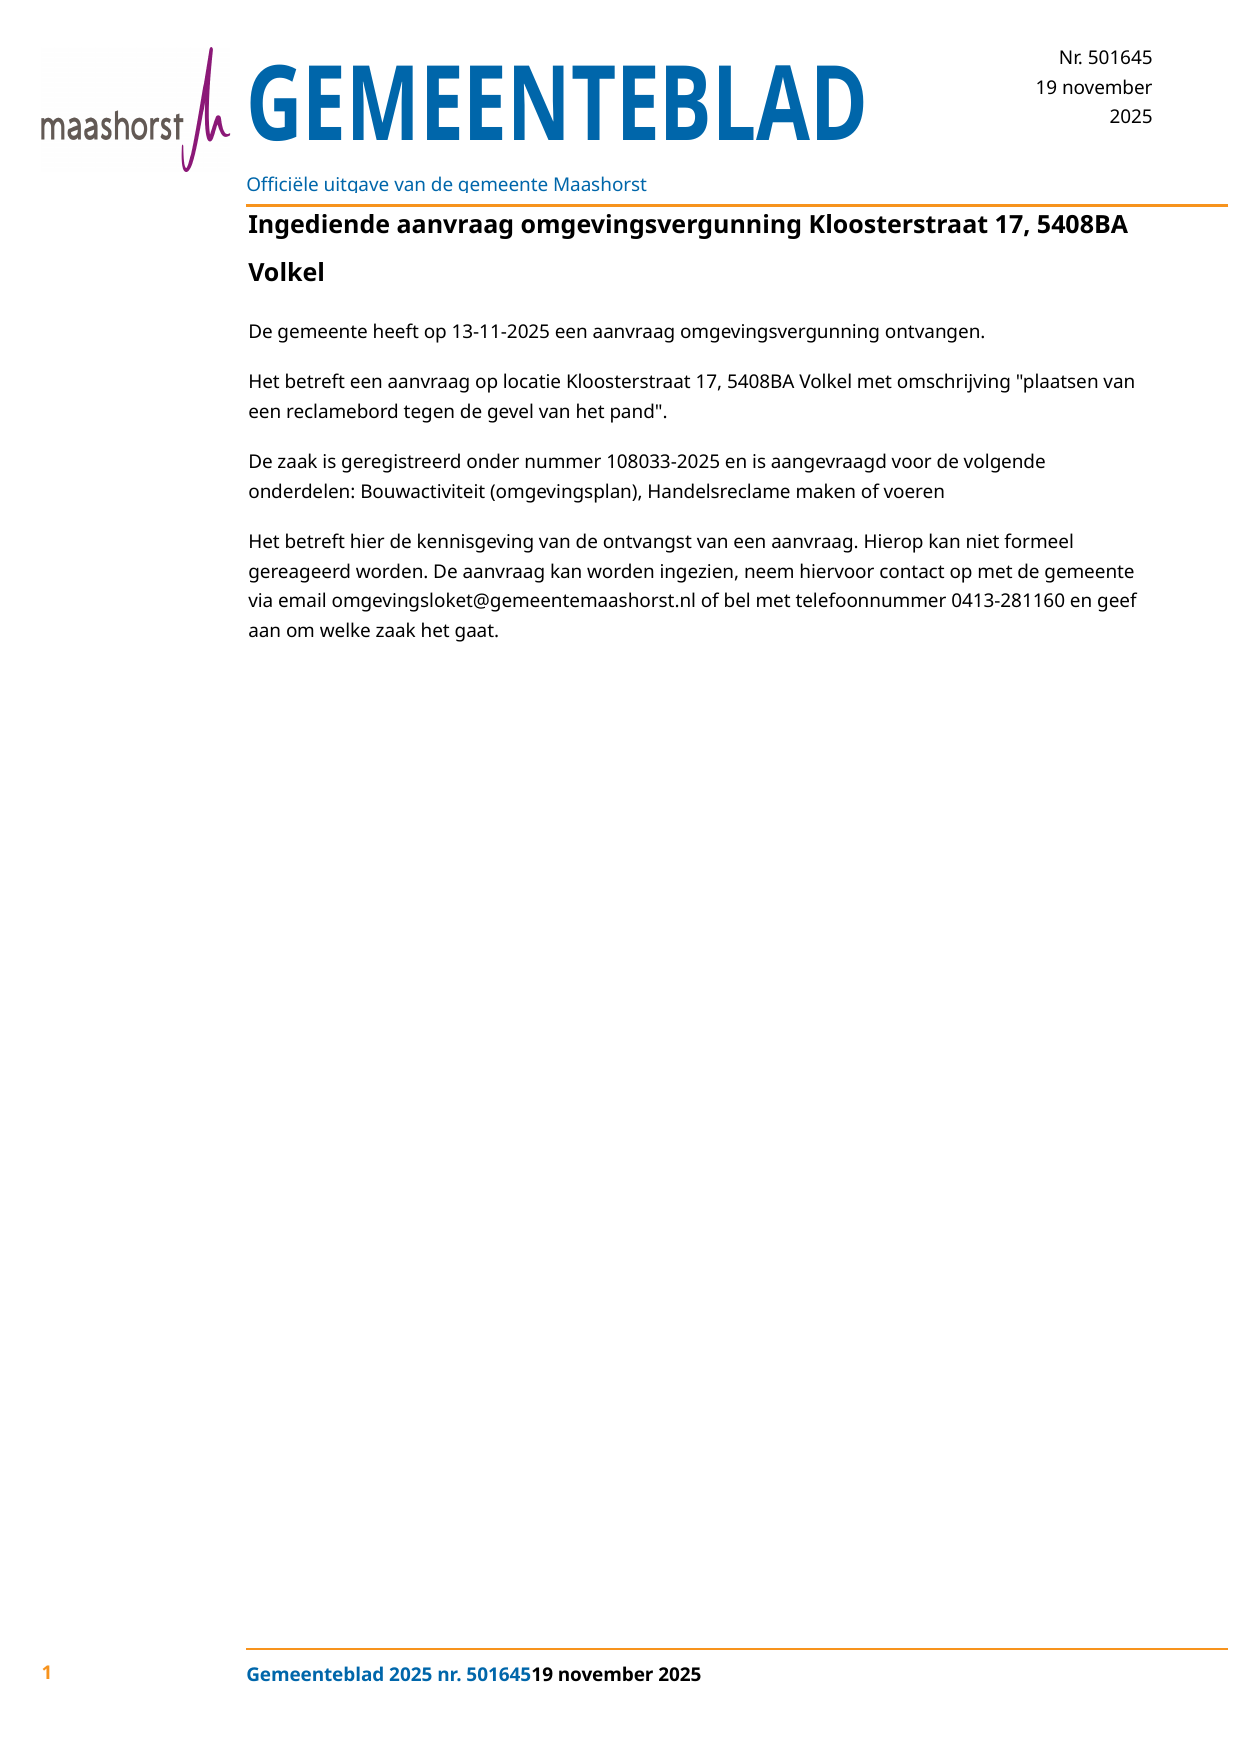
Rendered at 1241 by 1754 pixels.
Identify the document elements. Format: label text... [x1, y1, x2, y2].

picture [41, 47, 231, 172]
text De gemeente heeft op 13-11-2025 een aanvraag omgevingsvergunning ontvangen. [248, 318, 1152, 344]
text Het betreft hier de kennisgeving van de ontvangst van een aanvraag. Hierop kan niet formeel gereageerd worden. De aanvraag kan worden ingezien, neem hiervoor contact op met de gemeente via email omgevingsloket@gemeentemaashorst.nl of bel met telefoonnummer 0413-281160 en geef aan om welke zaak het gaat. [248, 528, 1152, 643]
text Het betreft een aanvraag op locatie Kloosterstraat 17, 5408BA Volkel met omschrijving "plaatsen van een reclamebord tegen de gevel van het pand". [248, 368, 1152, 424]
text De zaak is geregistreerd onder nummer 108033-2025 en is aangevraagd voor de volgende onderdelen: Bouwactiviteit (omgevingsplan), Handelsreclame maken of voeren [248, 448, 1152, 504]
text Ingediende aanvraag omgevingsvergunning Kloosterstraat 17, 5408BA Volkel [248, 207, 1152, 288]
